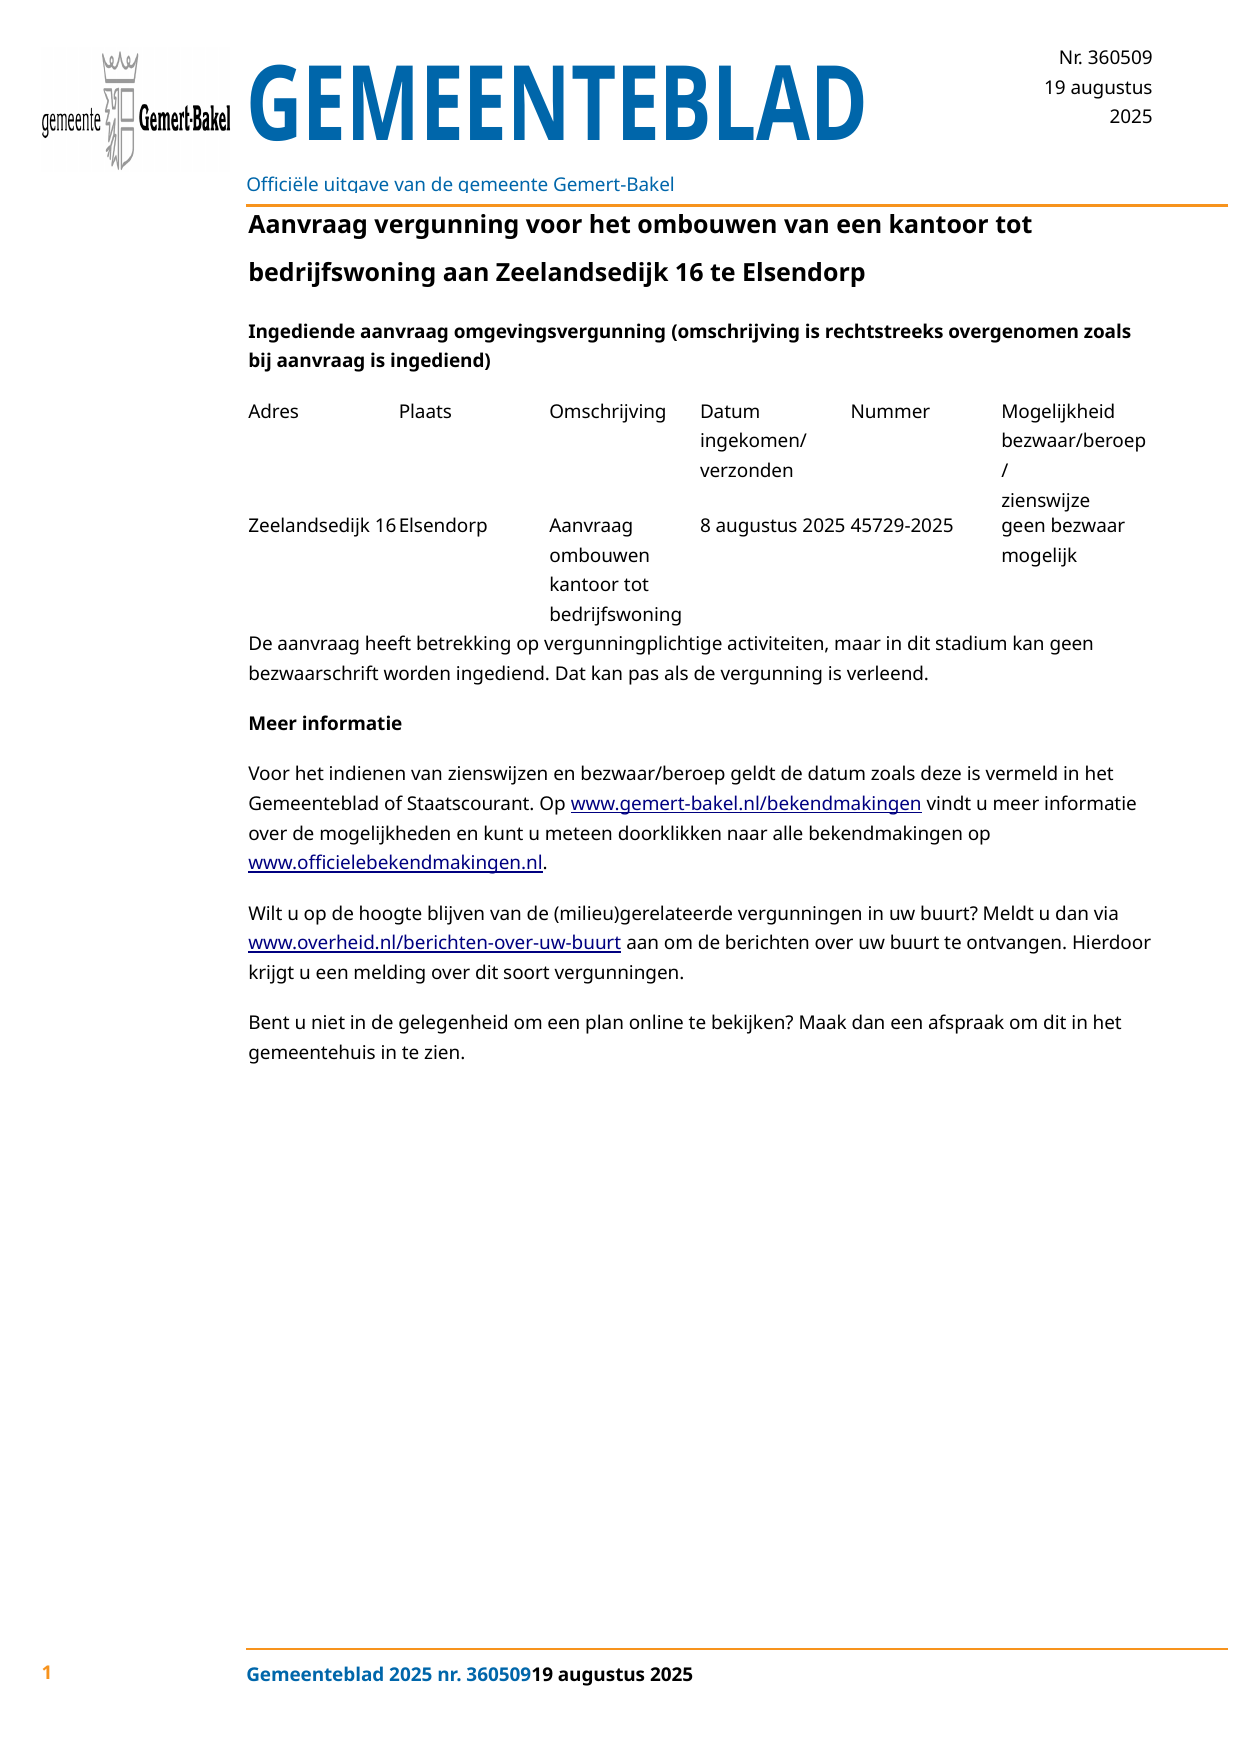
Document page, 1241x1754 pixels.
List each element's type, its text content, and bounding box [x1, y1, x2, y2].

text De aanvraag heeft betrekking op vergunningplichtige activiteiten, maar in dit stadium kan geen bezwaarschrift worden ingediend. Dat kan pas als de vergunning is verleend. [248, 630, 1152, 686]
picture [41, 47, 231, 172]
text Ingediende aanvraag omgevingsvergunning (omschrijving is rechtstreeks overgenomen zoals bij aanvraag is ingediend) [248, 318, 1152, 373]
text Meer informatie [248, 710, 1152, 736]
text Aanvraag vergunning voor het ombouwen van een kantoor tot bedrijfswoning aan Zeelandsedijk 16 te Elsendorp [248, 207, 1152, 288]
table_header Nummer [850, 398, 1001, 512]
table_header Adres [248, 398, 398, 512]
table_header Plaats [399, 398, 549, 512]
text Wilt u op de hoogte blijven van de (milieu)gerelateerde vergunningen in uw buurt? Meldt u dan via www.overheid.nl/berichten-over-uw-buurt aan om de berichten over uw buurt te ontvangen. Hierdoor krijgt u een melding over dit soort vergunningen. [248, 900, 1152, 985]
table_header Mogelijkheid bezwaar/beroep/ zienswijze [1001, 398, 1152, 512]
table_cell Zeelandsedijk 16 [248, 513, 398, 627]
table_cell 45729-2025 [850, 513, 1001, 627]
table_cell Elsendorp [399, 513, 549, 627]
text Voor het indienen van zienswijzen en bezwaar/beroep geldt de datum zoals deze is vermeld in het Gemeenteblad of Staatscourant. Op www.gemert-bakel.nl/bekendmakingen vindt u meer informatie over de mogelijkheden en kunt u meteen doorklikken naar alle bekendmakingen op www.officielebekendmakingen.nl. [248, 761, 1152, 875]
text Bent u niet in de gelegenheid om een plan online te bekijken? Maak dan een afspraak om dit in het gemeentehuis in te zien. [248, 1009, 1152, 1065]
table_cell Aanvraag ombouwen kantoor tot bedrijfswoning [549, 513, 700, 627]
table_cell 8 augustus 2025 [700, 513, 850, 627]
table_header Omschrijving [549, 398, 700, 512]
table_cell geen bezwaar mogelijk [1001, 513, 1152, 627]
table_header Datum ingekomen/ verzonden [700, 398, 850, 512]
